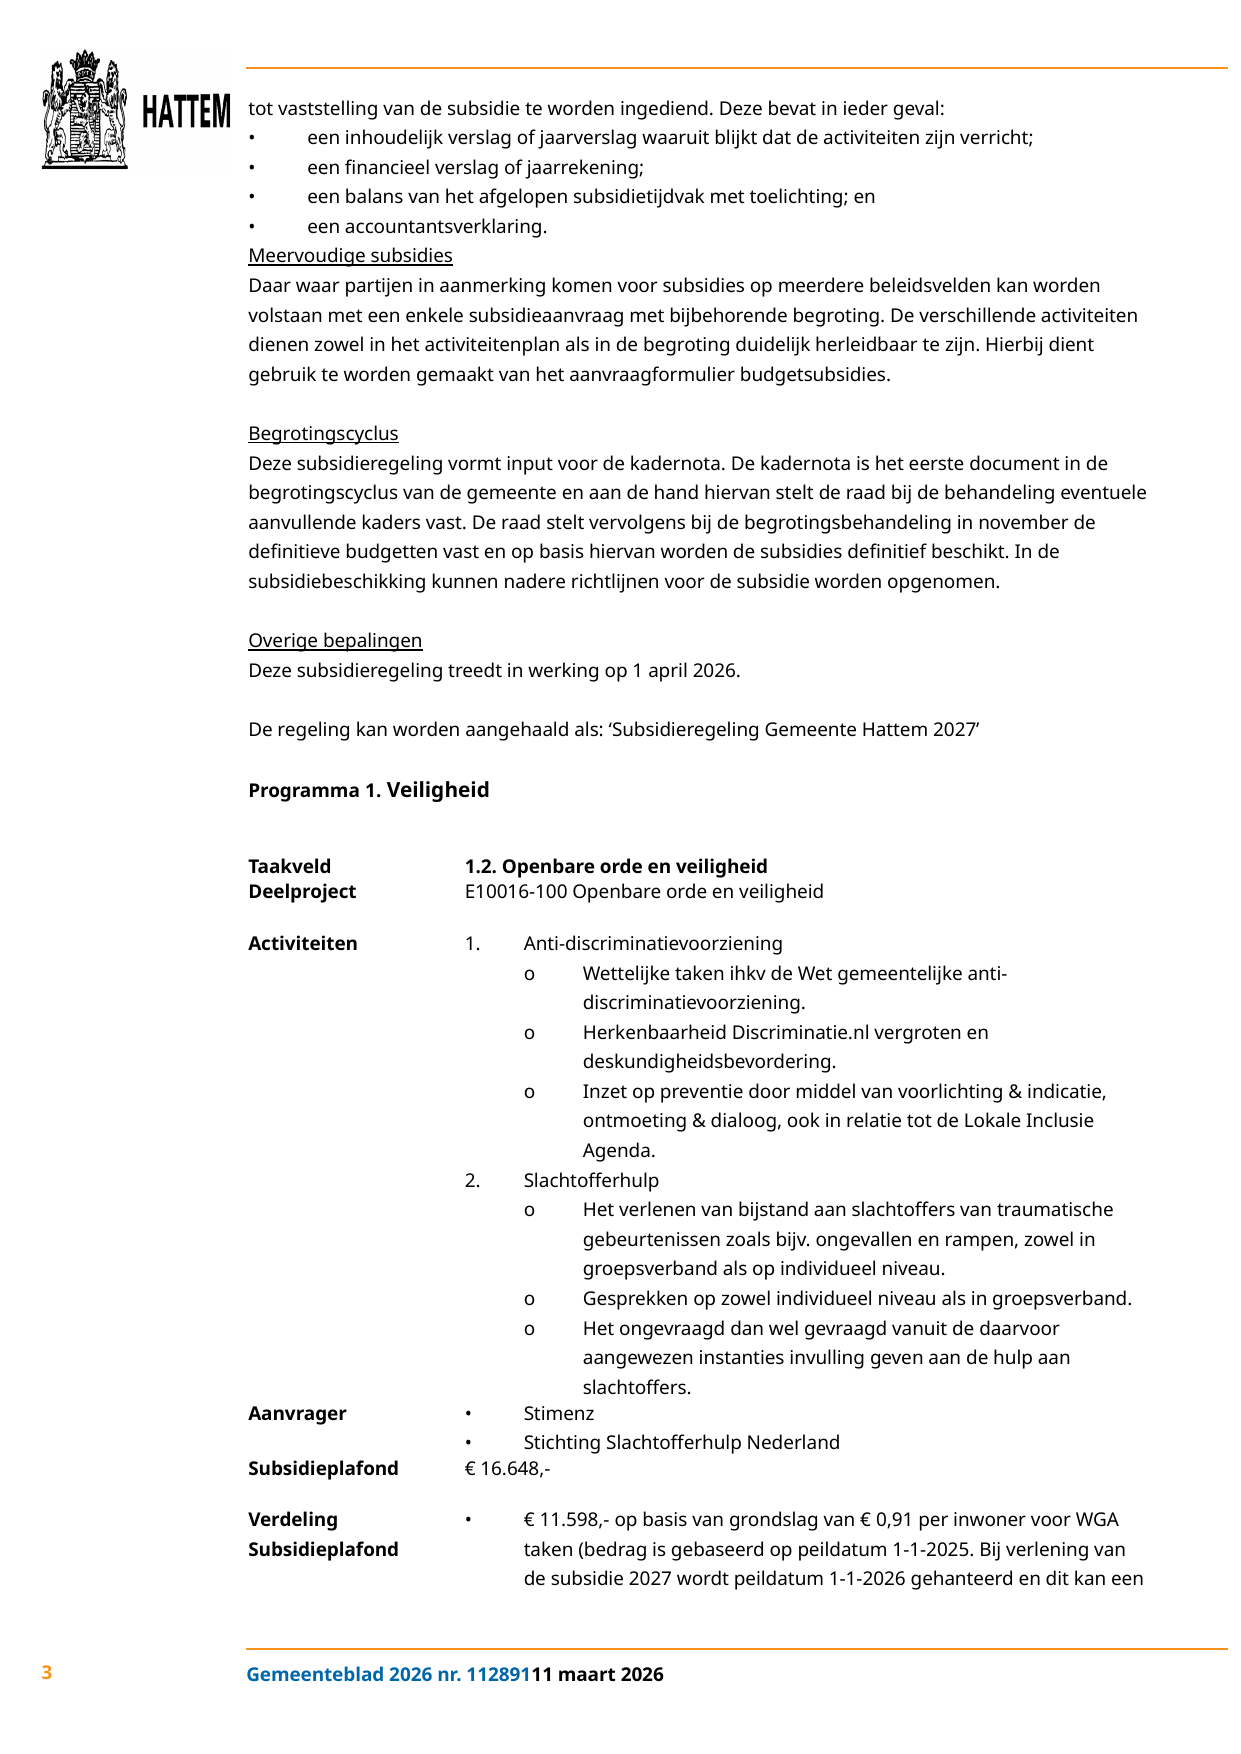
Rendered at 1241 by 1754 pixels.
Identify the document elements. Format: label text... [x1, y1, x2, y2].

text Begrotingscyclus [248, 420, 1152, 446]
list een accountantsverklaring. [248, 213, 1152, 239]
list een financieel verslag of jaarrekening; [248, 154, 1152, 180]
table_cell [248, 1481, 464, 1506]
text Overige bepalingen [248, 627, 1152, 653]
table_cell [248, 905, 464, 930]
table_cell € 16.648,- [465, 1455, 1152, 1481]
table_cell [465, 1481, 1152, 1506]
table_header Taakveld [248, 853, 464, 879]
text Daar waar partijen in aanmerking komen voor subsidies op meerdere beleidsvelden kan worden volstaan met een enkele subsidieaanvraag met bijbehorende begroting. De verschillende activiteiten dienen zowel in het activiteitenplan als in de begroting duidelijk herleidbaar te zijn. Hierbij dient gebruik te worden gemaakt van het aanvraagformulier budgetsubsidies. [248, 272, 1152, 387]
text Meervoudige subsidies [248, 243, 1152, 268]
table_cell € 11.598,- op basis van grondslag van € 0,91 per inwoner voor WGA taken (bedrag is gebaseerd op peildatum 1-1-2025. Bij verlening van de subsidie 2027 wordt peildatum 1-1-2026 gehanteerd en dit kan een [465, 1506, 1152, 1591]
table_cell E10016-100 Openbare orde en veiligheid [465, 879, 1152, 904]
text Deze subsidieregeling treedt in werking op 1 april 2026. [248, 657, 1152, 683]
table_cell [465, 905, 1152, 930]
table_cell Aanvrager [248, 1400, 464, 1455]
list een inhoudelijk verslag of jaarverslag waaruit blijkt dat de activiteiten zijn verricht; [248, 124, 1152, 150]
table_cell Stimenz Stichting Slachtofferhulp Nederland [465, 1400, 1152, 1455]
table_cell Deelproject [248, 879, 464, 904]
picture [41, 47, 231, 172]
text tot vaststelling van de subsidie te worden ingediend. Deze bevat in ieder geval: [248, 95, 1152, 121]
list een balans van het afgelopen subsidietijdvak met toelichting; en [248, 183, 1152, 209]
table_header 1.2. Openbare orde en veiligheid [465, 853, 1152, 879]
table_cell Activiteiten [248, 930, 464, 1400]
text Deze subsidieregeling vormt input voor de kadernota. De kadernota is het eerste document in de begrotingscyclus van de gemeente en aan de hand hiervan stelt de raad bij de behandeling eventuele aanvullende kaders vast. De raad stelt vervolgens bij de begrotingsbehandeling in november de definitieve budgetten vast en op basis hiervan worden de subsidies definitief beschikt. In de subsidiebeschikking kunnen nadere richtlijnen voor de subsidie worden opgenomen. [248, 450, 1152, 594]
table_cell Anti-discriminatievoorziening Wettelijke taken ihkv de Wet gemeentelijke anti-discriminatievoorziening. Herkenbaarheid Discriminatie.nl vergroten en deskundigheidsbevordering. Inzet op preventie door middel van voorlichting & indicatie, ontmoeting & dialoog, ook in relatie tot de Lokale Inclusie Agenda. Slachtofferhulp Het verlenen van bijstand aan slachtoffers van traumatische gebeurtenissen zoals bijv. ongevallen en rampen, zowel in groepsverband als op individueel niveau. Gesprekken op zowel individueel niveau als in groepsverband. Het ongevraagd dan wel gevraagd vanuit de daarvoor aangewezen instanties invulling geven aan de hulp aan slachtoffers. [465, 930, 1152, 1400]
table_cell Verdeling Subsidieplafond [248, 1506, 464, 1591]
text De regeling kan worden aangehaald als: ‘Subsidieregeling Gemeente Hattem 2027’ [248, 716, 1152, 742]
text Programma 1. Veiligheid [248, 775, 1152, 804]
table_cell Subsidieplafond [248, 1455, 464, 1481]
